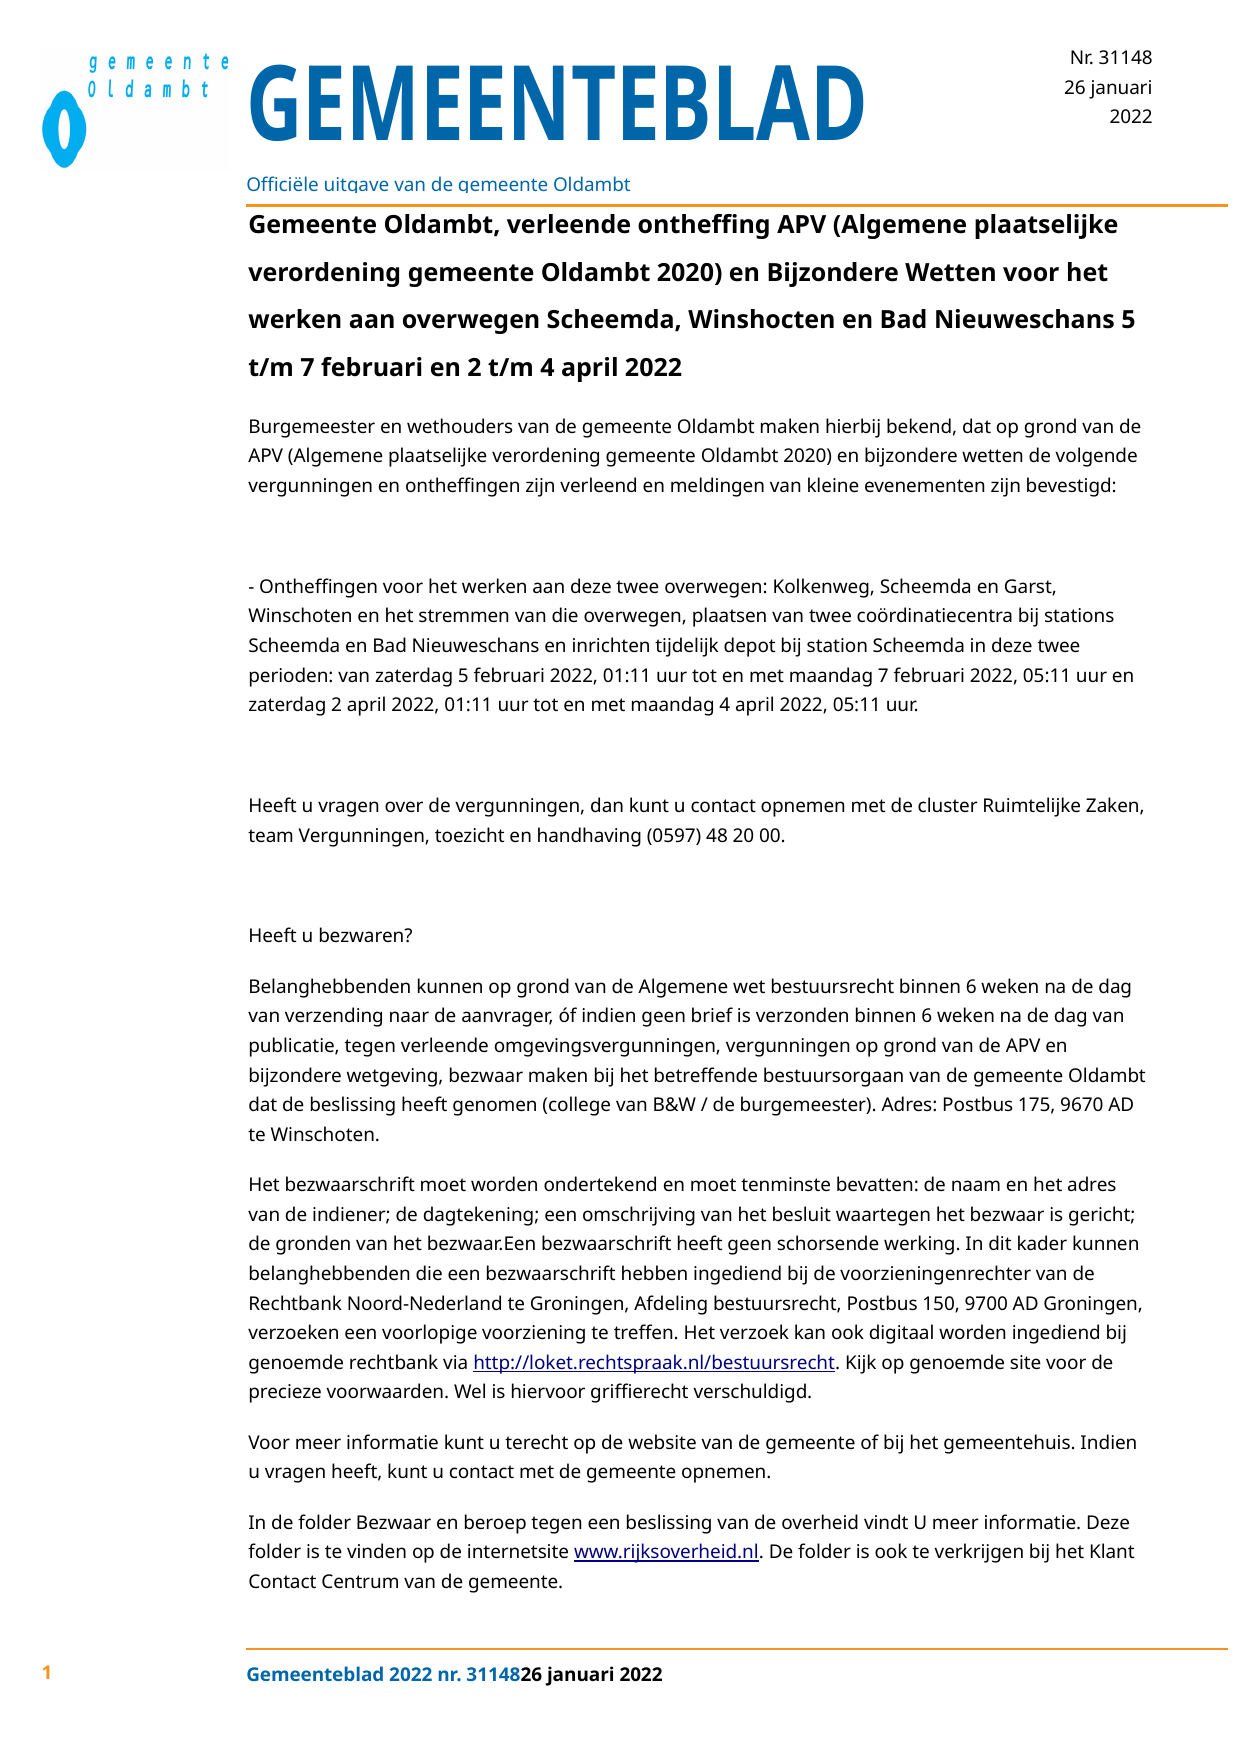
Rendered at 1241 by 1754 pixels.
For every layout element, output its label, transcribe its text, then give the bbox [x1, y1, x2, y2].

text Heeft u vragen over de vergunningen, dan kunt u contact opnemen met de cluster Ruimtelijke Zaken, team Vergunningen, toezicht en handhaving (0597) 48 20 00. [248, 792, 1152, 848]
text In de folder Bezwaar en beroep tegen een beslissing van de overheid vindt U meer informatie. Deze folder is te vinden op de internetsite www.rijksoverheid.nl. De folder is ook te verkrijgen bij het Klant Contact Centrum van de gemeente. [248, 1509, 1152, 1594]
text Burgemeester en wethouders van de gemeente Oldambt maken hierbij bekend, dat op grond van de APV (Algemene plaatselijke verordening gemeente Oldambt 2020) en bijzondere wetten de volgende vergunningen en ontheffingen zijn verleend en meldingen van kleine evenementen zijn bevestigd: [248, 413, 1152, 498]
text Belanghebbenden kunnen op grond van de Algemene wet bestuursrecht binnen 6 weken na de dag van verzending naar de aanvrager, óf indien geen brief is verzonden binnen 6 weken na de dag van publicatie, tegen verleende omgevingsvergunningen, vergunningen op grond van de APV en bijzondere wetgeving, bezwaar maken bij het betreffende bestuursorgaan van de gemeente Oldambt dat de beslissing heeft genomen (college van B&W / de burgemeester). Adres: Postbus 175, 9670 AD te Winschoten. [248, 973, 1152, 1147]
text - Ontheffingen voor het werken aan deze twee overwegen: Kolkenweg, Scheemda en Garst, Winschoten en het stremmen van die overwegen, plaatsen van twee coördinatiecentra bij stations Scheemda en Bad Nieuweschans en inrichten tijdelijk depot bij station Scheemda in deze twee perioden: van zaterdag 5 februari 2022, 01:11 uur tot en met maandag 7 februari 2022, 05:11 uur en zaterdag 2 april 2022, 01:11 uur tot en met maandag 4 april 2022, 05:11 uur. [248, 573, 1152, 717]
text Gemeente Oldambt, verleende ontheffing APV (Algemene plaatselijke verordening gemeente Oldambt 2020) en Bijzondere Wetten voor het werken aan overwegen Scheemda, Winshocten en Bad Nieuweschans 5 t/m 7 februari en 2 t/m 4 april 2022 [248, 207, 1152, 384]
text Voor meer informatie kunt u terecht op de website van de gemeente of bij het gemeentehuis. Indien u vragen heeft, kunt u contact met de gemeente opnemen. [248, 1429, 1152, 1484]
text Het bezwaarschrift moet worden ondertekend en moet tenminste bevatten: de naam en het adres van de indiener; de dagtekening; een omschrijving van het besluit waartegen het bezwaar is gericht; de gronden van het bezwaar.Een bezwaarschrift heeft geen schorsende werking. In dit kader kunnen belanghebbenden die een bezwaarschrift hebben ingediend bij de voorzieningenrechter van de Rechtbank Noord-Nederland te Groningen, Afdeling bestuursrecht, Postbus 150, 9700 AD Groningen, verzoeken een voorlopige voorziening te treffen. Het verzoek kan ook digitaal worden ingediend bij genoemde rechtbank via http://loket.rechtspraak.nl/bestuursrecht. Kijk op genoemde site voor de precieze voorwaarden. Wel is hiervoor griffierecht verschuldigd. [248, 1171, 1152, 1404]
text Heeft u bezwaren? [248, 923, 1152, 948]
picture [41, 47, 231, 172]
